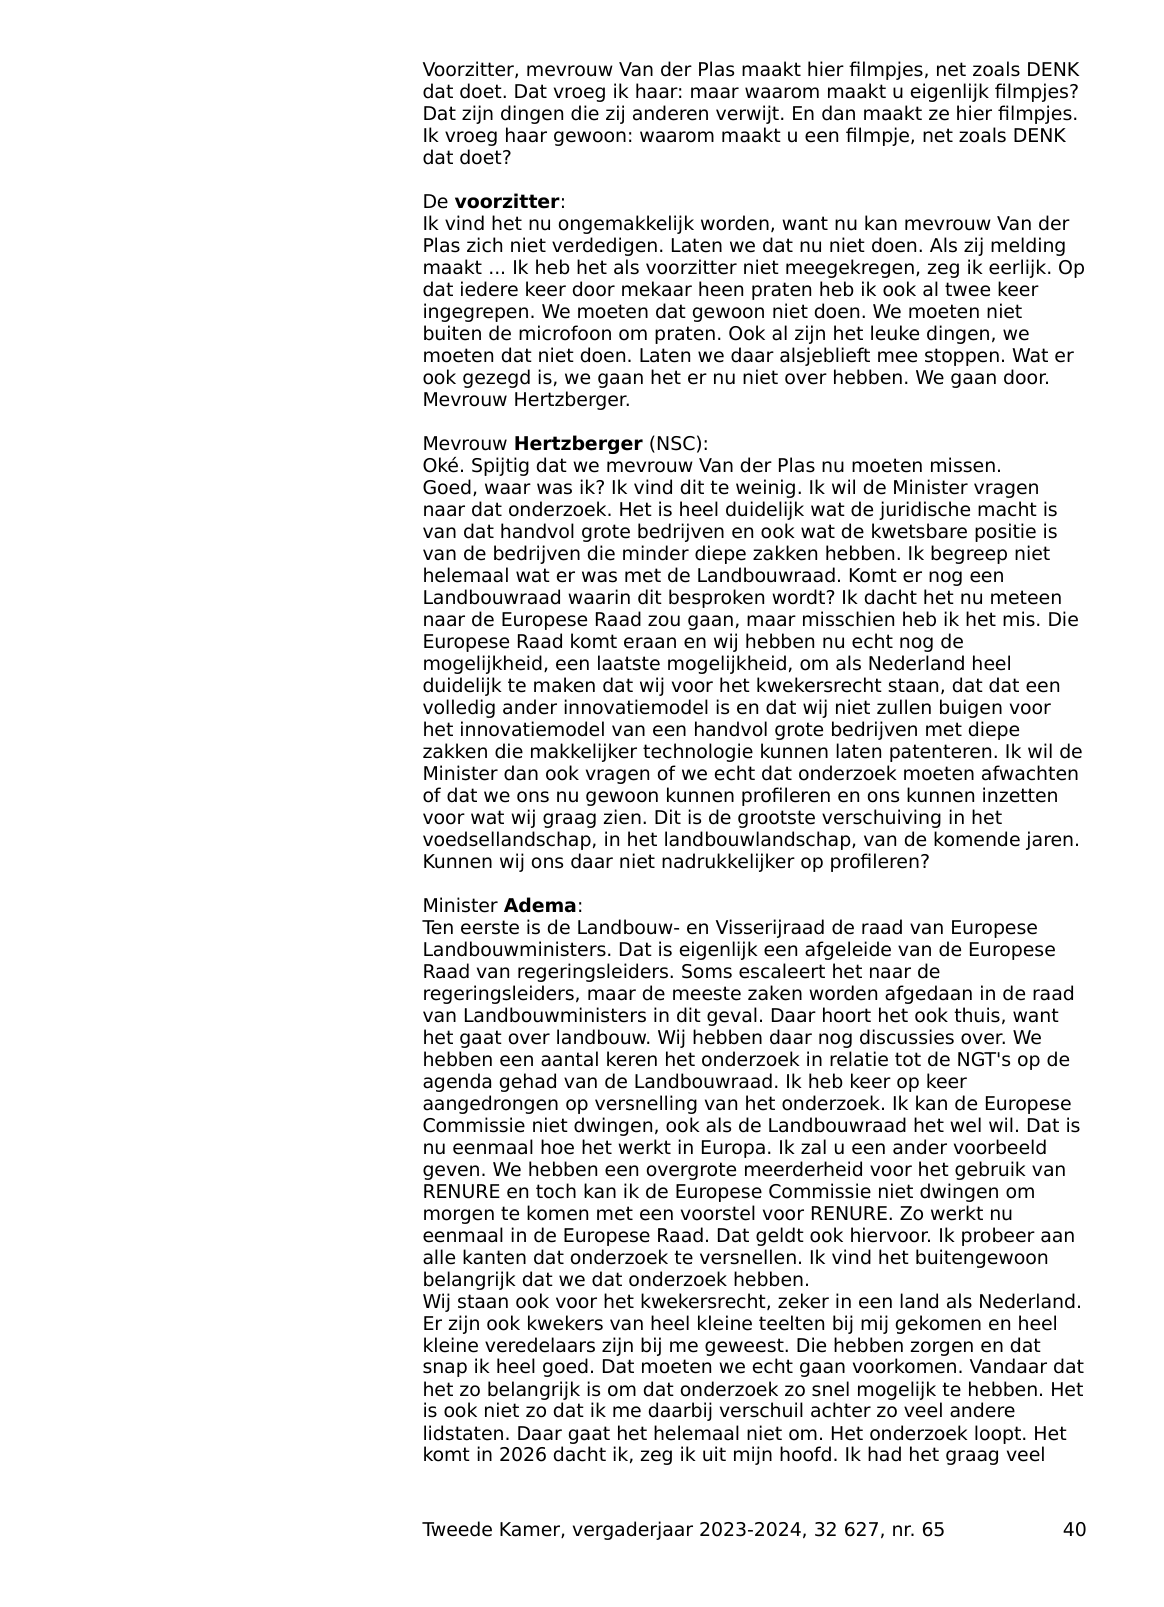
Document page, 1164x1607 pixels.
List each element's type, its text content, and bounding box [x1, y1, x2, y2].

text Minister Adema: [422, 895, 1087, 917]
text Goed, waar was ik? Ik vind dit te weinig. Ik wil de Minister vragen naar dat onderzoek. Het is heel duidelijk wat de juridische macht is van dat handvol grote bedrijven en ook wat de kwetsbare positie is van de bedrijven die minder diepe zakken hebben. Ik begreep niet helemaal wat er was met de Landbouwraad. Komt er nog een Landbouwraad waarin dit besproken wordt? Ik dacht het nu meteen naar de Europese Raad zou gaan, maar misschien heb ik het mis. Die Europese Raad komt eraan en wij hebben nu echt nog de mogelijkheid, een laatste mogelijkheid, om als Nederland heel duidelijk te maken dat wij voor het kwekersrecht staan, dat dat een volledig ander innovatiemodel is en dat wij niet zullen buigen voor het innovatiemodel van een handvol grote bedrijven met diepe zakken die makkelijker technologie kunnen laten patenteren. Ik wil de Minister dan ook vragen of we echt dat onderzoek moeten afwachten of dat we ons nu gewoon kunnen profileren en ons kunnen inzetten voor wat wij graag zien. Dit is de grootste verschuiving in het voedsellandschap, in het landbouwlandschap, van de komende jaren. Kunnen wij ons daar niet nadrukkelijker op profileren? [422, 477, 1087, 873]
text Oké. Spijtig dat we mevrouw Van der Plas nu moeten missen. [422, 455, 1087, 477]
text Ten eerste is de Landbouw- en Visserijraad de raad van Europese Landbouwministers. Dat is eigenlijk een afgeleide van de Europese Raad van regeringsleiders. Soms escaleert het naar de regeringsleiders, maar de meeste zaken worden afgedaan in de raad van Landbouwministers in dit geval. Daar hoort het ook thuis, want het gaat over landbouw. Wij hebben daar nog discussies over. We hebben een aantal keren het onderzoek in relatie tot de NGT's op de agenda gehad van de Landbouwraad. Ik heb keer op keer aangedrongen op versnelling van het onderzoek. Ik kan de Europese Commissie niet dwingen, ook als de Landbouwraad het wel wil. Dat is nu eenmaal hoe het werkt in Europa. Ik zal u een ander voorbeeld geven. We hebben een overgrote meerderheid voor het gebruik van RENURE en toch kan ik de Europese Commissie niet dwingen om morgen te komen met een voorstel voor RENURE. Zo werkt nu eenmaal in de Europese Raad. Dat geldt ook hiervoor. Ik probeer aan alle kanten dat onderzoek te versnellen. Ik vind het buitengewoon belangrijk dat we dat onderzoek hebben. [422, 917, 1087, 1291]
text Wij staan ook voor het kwekersrecht, zeker in een land als Nederland. Er zijn ook kwekers van heel kleine teelten bij mij gekomen en heel kleine veredelaars zijn bij me geweest. Die hebben zorgen en dat snap ik heel goed. Dat moeten we echt gaan voorkomen. Vandaar dat het zo belangrijk is om dat onderzoek zo snel mogelijk te hebben. Het is ook niet zo dat ik me daarbij verschuil achter zo veel andere lidstaten. Daar gaat het helemaal niet om. Het onderzoek loopt. Het komt in 2026 dacht ik, zeg ik uit mijn hoofd. Ik had het graag veel [422, 1291, 1087, 1466]
text Ik vind het nu ongemakkelijk worden, want nu kan mevrouw Van der Plas zich niet verdedigen. Laten we dat nu niet doen. Als zij melding maakt ... Ik heb het als voorzitter niet meegekregen, zeg ik eerlijk. Op dat iedere keer door mekaar heen praten heb ik ook al twee keer ingegrepen. We moeten dat gewoon niet doen. We moeten niet buiten de microfoon om praten. Ook al zijn het leuke dingen, we moeten dat niet doen. Laten we daar alsjeblieft mee stoppen. Wat er ook gezegd is, we gaan het er nu niet over hebben. We gaan door. Mevrouw Hertzberger. [422, 213, 1087, 411]
text Voorzitter, mevrouw Van der Plas maakt hier filmpjes, net zoals DENK dat doet. Dat vroeg ik haar: maar waarom maakt u eigenlijk filmpjes? Dat zijn dingen die zij anderen verwijt. En dan maakt ze hier filmpjes. Ik vroeg haar gewoon: waarom maakt u een filmpje, net zoals DENK dat doet? [422, 59, 1087, 169]
text De voorzitter: [422, 191, 1087, 213]
text Mevrouw Hertzberger (NSC): [422, 433, 1087, 455]
